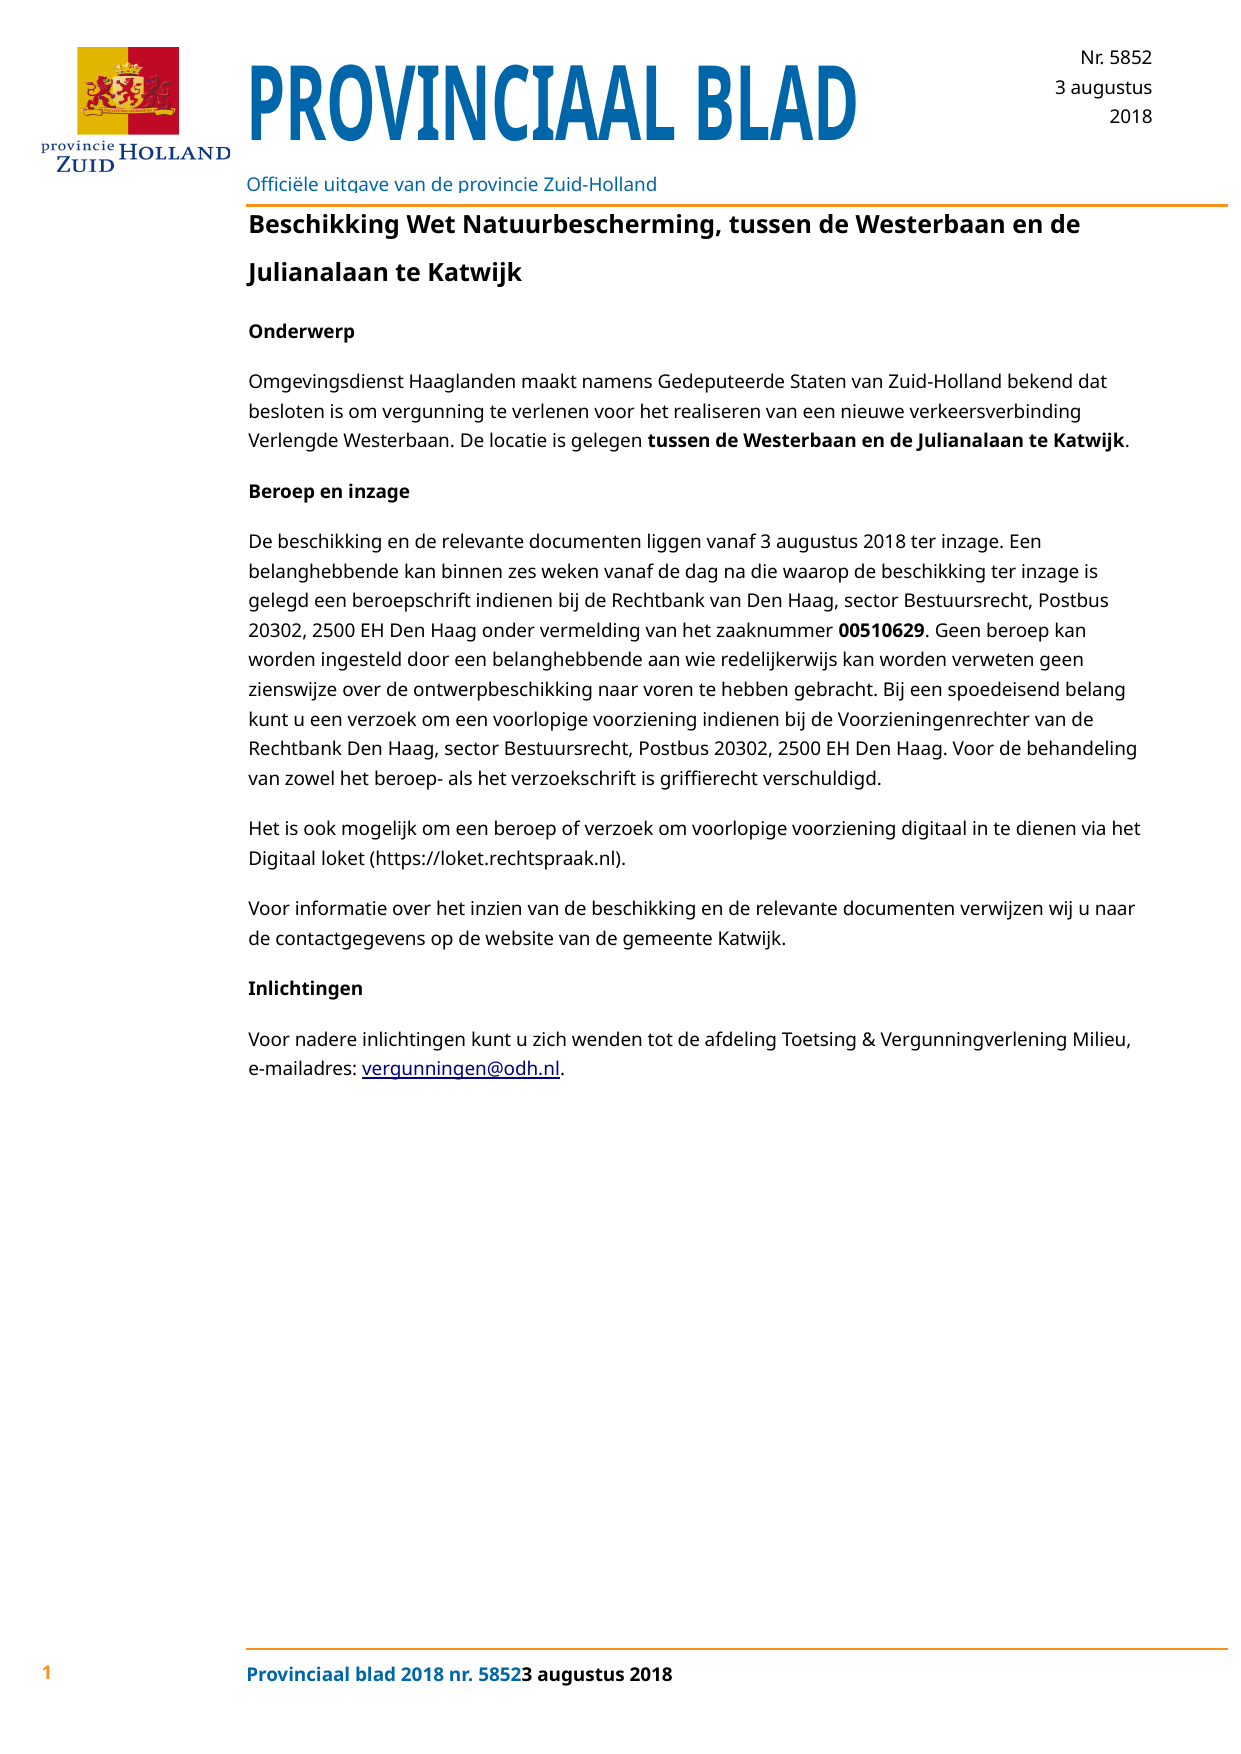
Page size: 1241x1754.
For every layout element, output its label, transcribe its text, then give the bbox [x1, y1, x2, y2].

picture [41, 47, 231, 172]
text Onderwerp [248, 318, 1152, 344]
text Voor nadere inlichtingen kunt u zich wenden tot de afdeling Toetsing & Vergunningverlening Milieu, e-mailadres: vergunningen@odh.nl. [248, 1026, 1152, 1081]
text Beroep en inzage [248, 478, 1152, 504]
text Inlichtingen [248, 975, 1152, 1001]
text Het is ook mogelijk om een beroep of verzoek om voorlopige voorziening digitaal in te dienen via het Digitaal loket (https://loket.rechtspraak.nl). [248, 815, 1152, 871]
text Beschikking Wet Natuurbescherming, tussen de Westerbaan en de Julianalaan te Katwijk [248, 207, 1152, 288]
text De beschikking en de relevante documenten liggen vanaf 3 augustus 2018 ter inzage. Een belanghebbende kan binnen zes weken vanaf de dag na die waarop de beschikking ter inzage is gelegd een beroepschrift indienen bij de Rechtbank van Den Haag, sector Bestuursrecht, Postbus 20302, 2500 EH Den Haag onder vermelding van het zaaknummer 00510629. Geen beroep kan worden ingesteld door een belanghebbende aan wie redelijkerwijs kan worden verweten geen zienswijze over de ontwerpbeschikking naar voren te hebben gebracht. Bij een spoedeisend belang kunt u een verzoek om een voorlopige voorziening indienen bij de Voorzieningenrechter van de Rechtbank Den Haag, sector Bestuursrecht, Postbus 20302, 2500 EH Den Haag. Voor de behandeling van zowel het beroep- als het verzoekschrift is griffierecht verschuldigd. [248, 528, 1152, 791]
text Voor informatie over het inzien van de beschikking en de relevante documenten verwijzen wij u naar de contactgegevens op de website van de gemeente Katwijk. [248, 895, 1152, 951]
text Omgevingsdienst Haaglanden maakt namens Gedeputeerde Staten van Zuid-Holland bekend dat besloten is om vergunning te verlenen voor het realiseren van een nieuwe verkeersverbinding Verlengde Westerbaan. De locatie is gelegen tussen de Westerbaan en de Julianalaan te Katwijk. [248, 368, 1152, 453]
